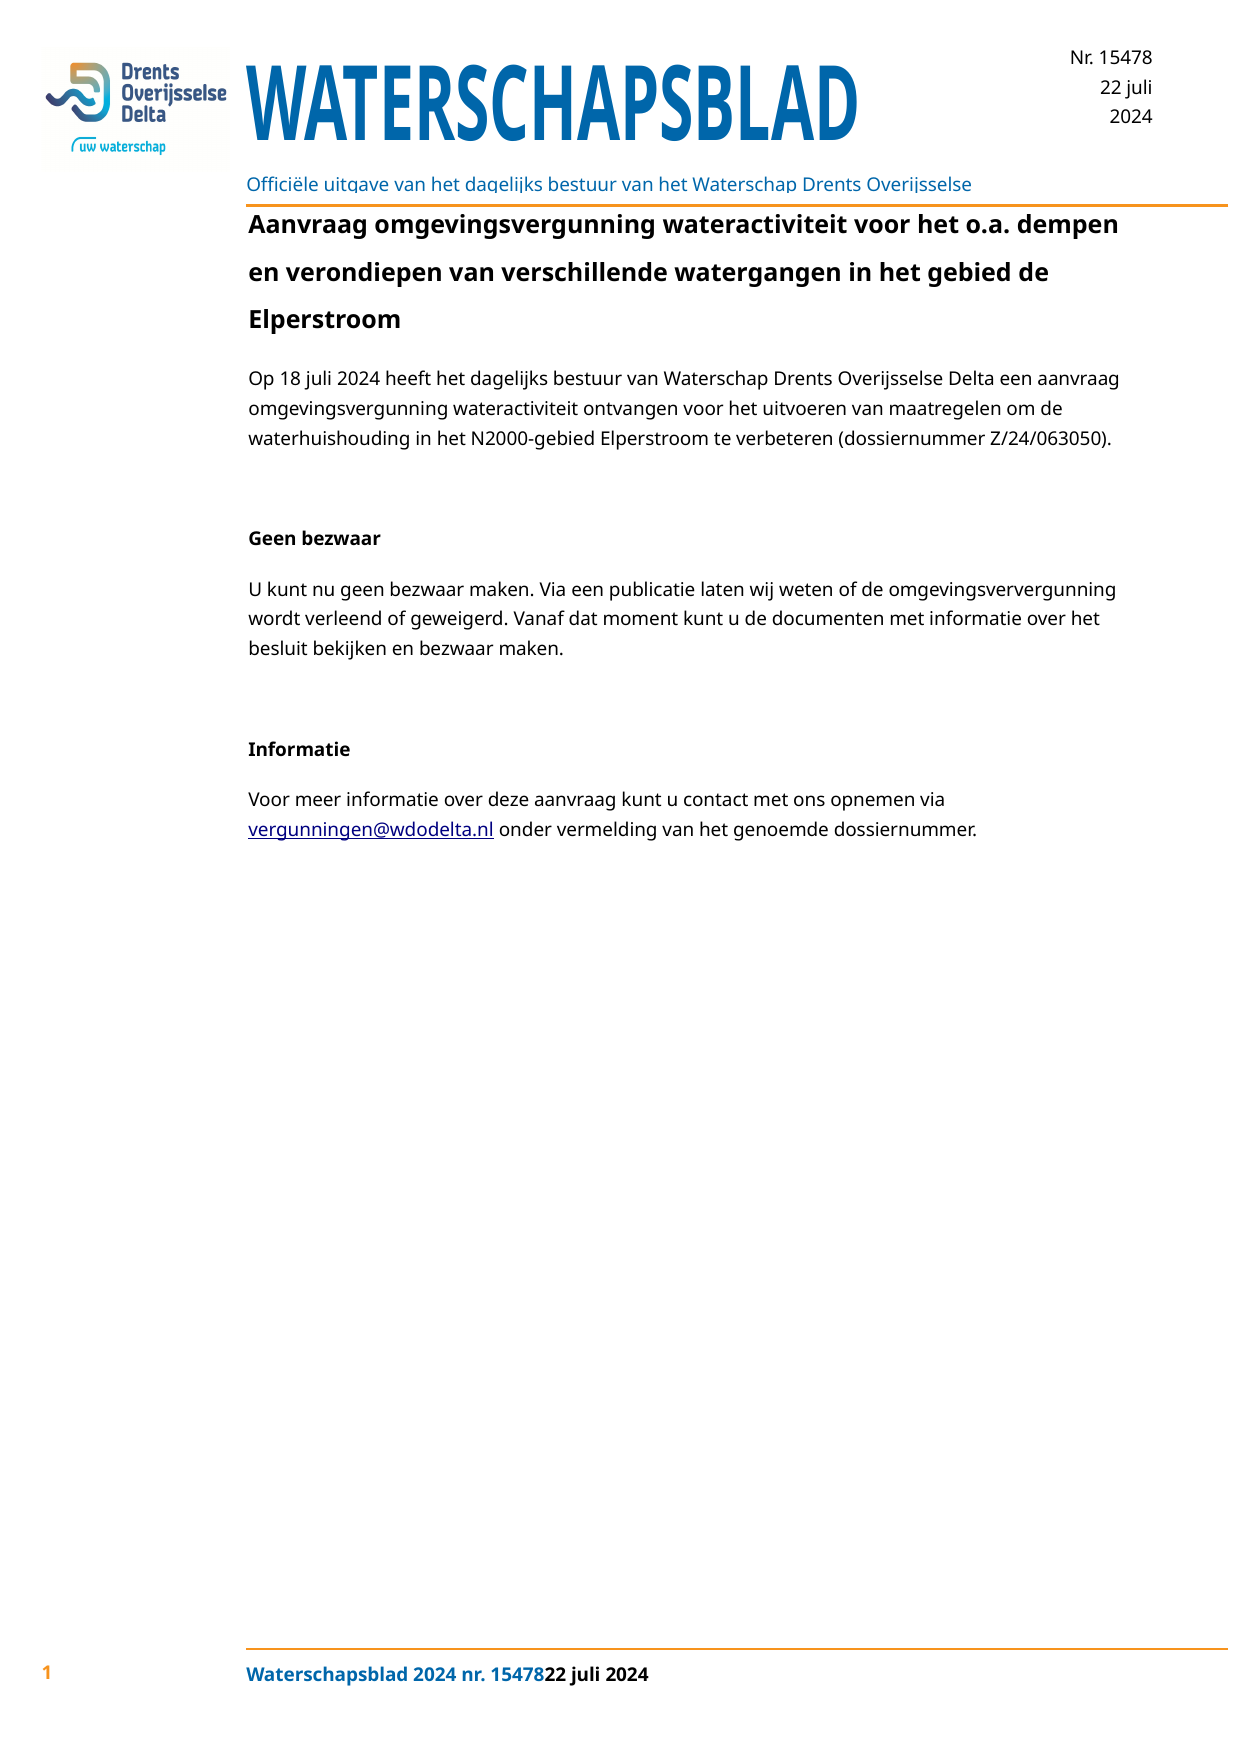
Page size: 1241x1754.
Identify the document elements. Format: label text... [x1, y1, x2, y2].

text Op 18 juli 2024 heeft het dagelijks bestuur van Waterschap Drents Overijsselse Delta een aanvraag omgevingsvergunning wateractiviteit ontvangen voor het uitvoeren van maatregelen om de waterhuishouding in het N2000-gebied Elperstroom te verbeteren (dossiernummer Z/24/063050). [248, 366, 1152, 450]
text Informatie [248, 736, 1152, 762]
text U kunt nu geen bezwaar maken. Via een publicatie laten wij weten of de omgevingsververgunning wordt verleend of geweigerd. Vanaf dat moment kunt u de documenten met informatie over het besluit bekijken en bezwaar maken. [248, 576, 1152, 661]
text Geen bezwaar [248, 526, 1152, 551]
picture [41, 47, 231, 172]
text Aanvraag omgevingsvergunning wateractiviteit voor het o.a. dempen en verondiepen van verschillende watergangen in het gebied de Elperstroom [248, 207, 1152, 336]
text Voor meer informatie over deze aanvraag kunt u contact met ons opnemen via vergunningen@wdodelta.nl onder vermelding van het genoemde dossiernummer. [248, 786, 1152, 842]
